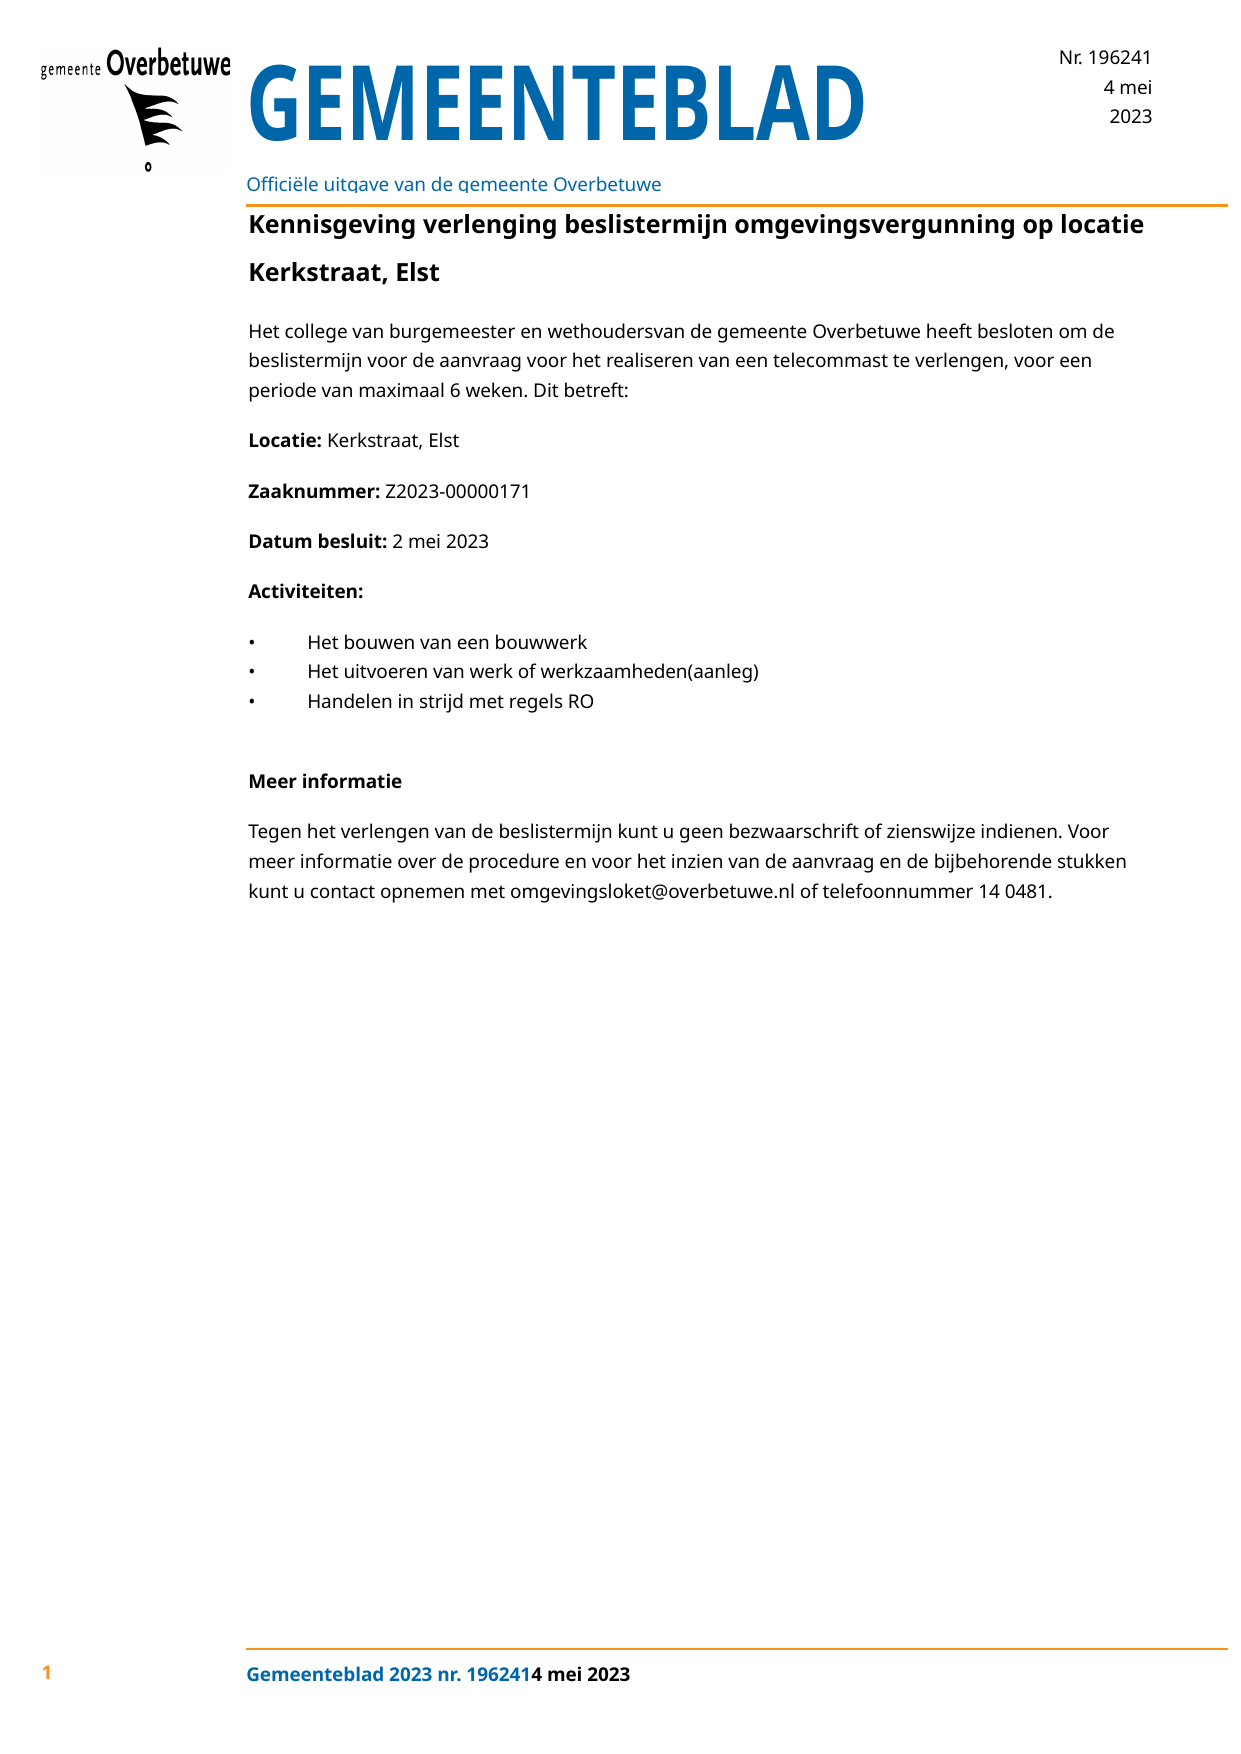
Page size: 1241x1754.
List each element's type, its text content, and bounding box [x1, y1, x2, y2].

list Handelen in strijd met regels RO [248, 688, 1152, 714]
picture [41, 47, 231, 172]
text Activiteiten: [248, 579, 1152, 604]
text Datum besluit: 2 mei 2023 [248, 528, 1152, 554]
list Het bouwen van een bouwwerk [248, 629, 1152, 655]
text Zaaknummer: Z2023-00000171 [248, 478, 1152, 504]
text Tegen het verlengen van de beslistermijn kunt u geen bezwaarschrift of zienswijze indienen. Voor meer informatie over de procedure en voor het inzien van de aanvraag en de bijbehorende stukken kunt u contact opnemen met omgevingsloket@overbetuwe.nl of telefoonnummer 14 0481. [248, 819, 1152, 904]
text Kennisgeving verlenging beslistermijn omgevingsvergunning op locatie Kerkstraat, Elst [248, 207, 1152, 288]
list Het uitvoeren van werk of werkzaamheden(aanleg) [248, 659, 1152, 684]
text Locatie: Kerkstraat, Elst [248, 427, 1152, 453]
text Het college van burgemeester en wethoudersvan de gemeente Overbetuwe heeft besloten om de beslistermijn voor de aanvraag voor het realiseren van een telecommast te verlengen, voor een periode van maximaal 6 weken. Dit betreft: [248, 318, 1152, 403]
text Meer informatie [248, 768, 1152, 794]
